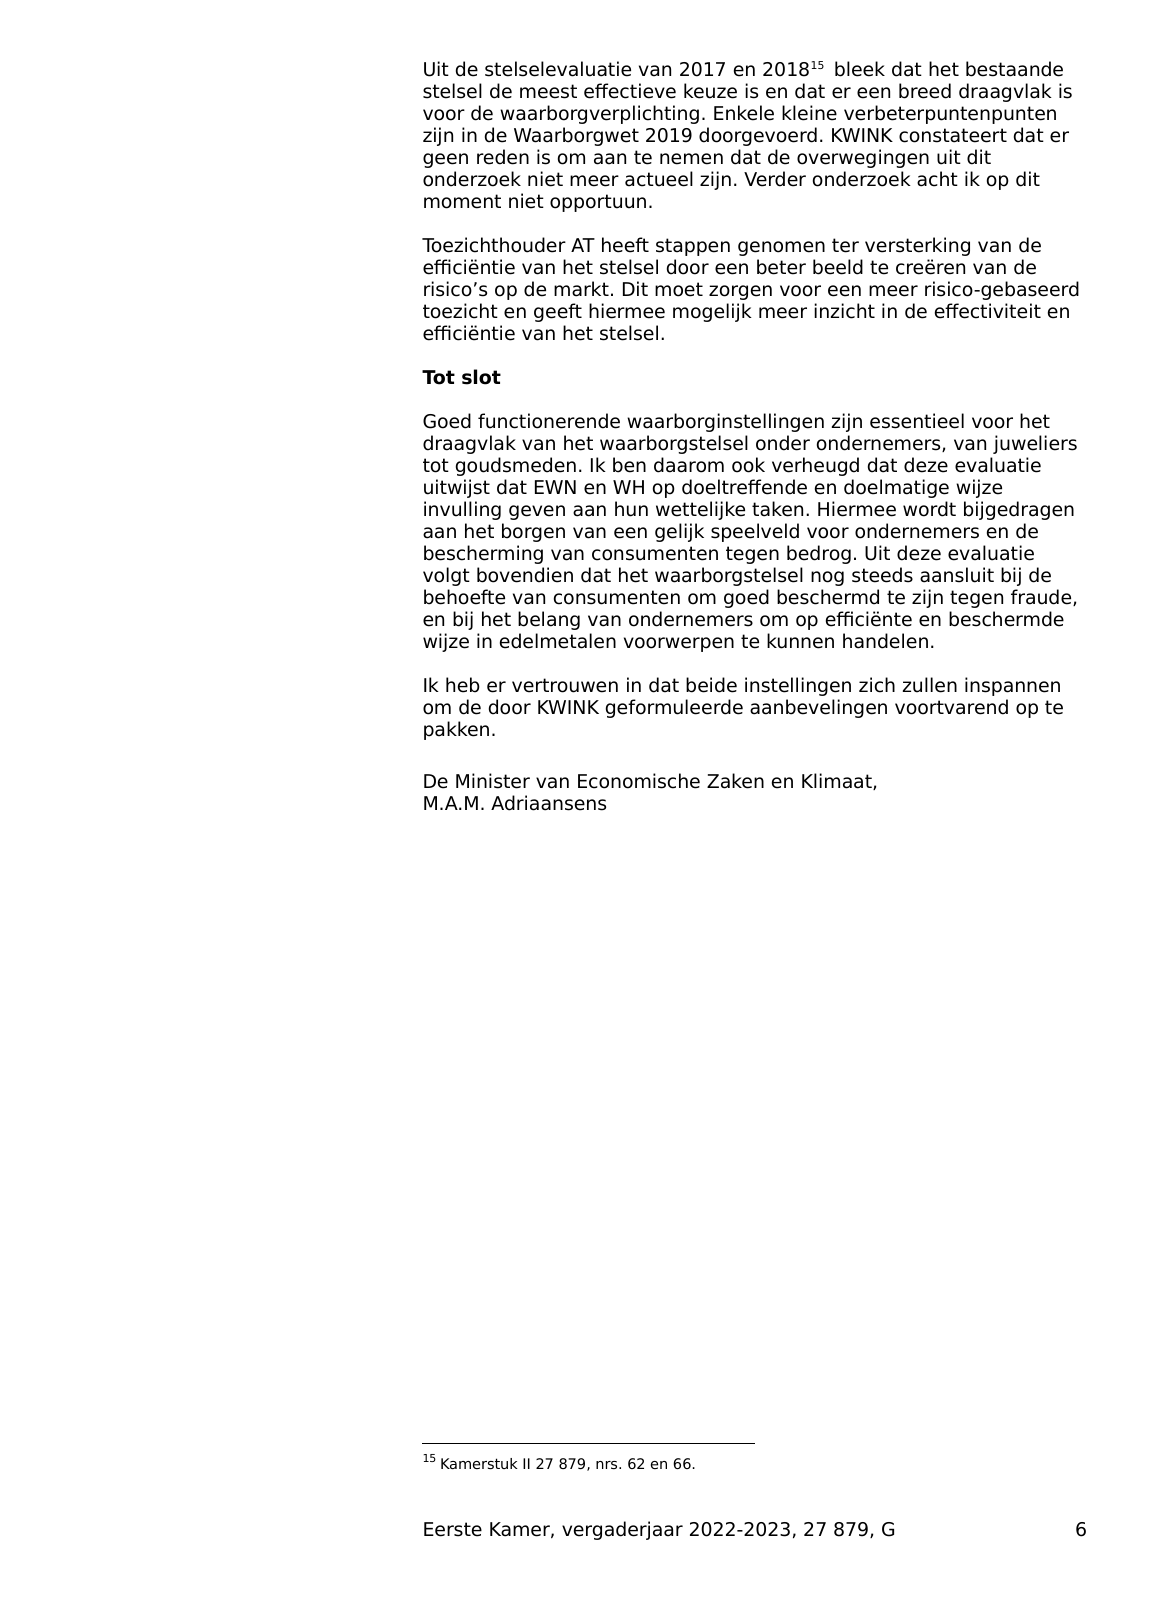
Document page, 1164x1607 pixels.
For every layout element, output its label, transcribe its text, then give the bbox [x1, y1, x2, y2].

text De Minister van Economische Zaken en Klimaat, M.A.M. Adriaansens [422, 771, 1087, 815]
text Kamerstuk II 27 879, nrs. 62 en 66. [422, 1452, 1087, 1474]
text Uit de stelselevaluatie van 2017 en 2018 bleek dat het bestaande stelsel de meest effectieve keuze is en dat er een breed draagvlak is voor de waarborgverplichting. Enkele kleine verbeterpuntenpunten zijn in de Waarborgwet 2019 doorgevoerd. KWINK constateert dat er geen reden is om aan te nemen dat de overwegingen uit dit onderzoek niet meer actueel zijn. Verder onderzoek acht ik op dit moment niet opportuun. [422, 59, 1087, 213]
text Ik heb er vertrouwen in dat beide instellingen zich zullen inspannen om de door KWINK geformuleerde aanbevelingen voortvarend op te pakken. [422, 675, 1087, 741]
subtitle Tot slot [422, 367, 1087, 389]
text Toezichthouder AT heeft stappen genomen ter versterking van de efficiëntie van het stelsel door een beter beeld te creëren van de risico’s op de markt. Dit moet zorgen voor een meer risico-gebaseerd toezicht en geeft hiermee mogelijk meer inzicht in de effectiviteit en efficiëntie van het stelsel. [422, 235, 1087, 345]
text Goed functionerende waarborginstellingen zijn essentieel voor het draagvlak van het waarborgstelsel onder ondernemers, van juweliers tot goudsmeden. Ik ben daarom ook verheugd dat deze evaluatie uitwijst dat EWN en WH op doeltreffende en doelmatige wijze invulling geven aan hun wettelijke taken. Hiermee wordt bijgedragen aan het borgen van een gelijk speelveld voor ondernemers en de bescherming van consumenten tegen bedrog. Uit deze evaluatie volgt bovendien dat het waarborgstelsel nog steeds aansluit bij de behoefte van consumenten om goed beschermd te zijn tegen fraude, en bij het belang van ondernemers om op efficiënte en beschermde wijze in edelmetalen voorwerpen te kunnen handelen. [422, 411, 1087, 653]
